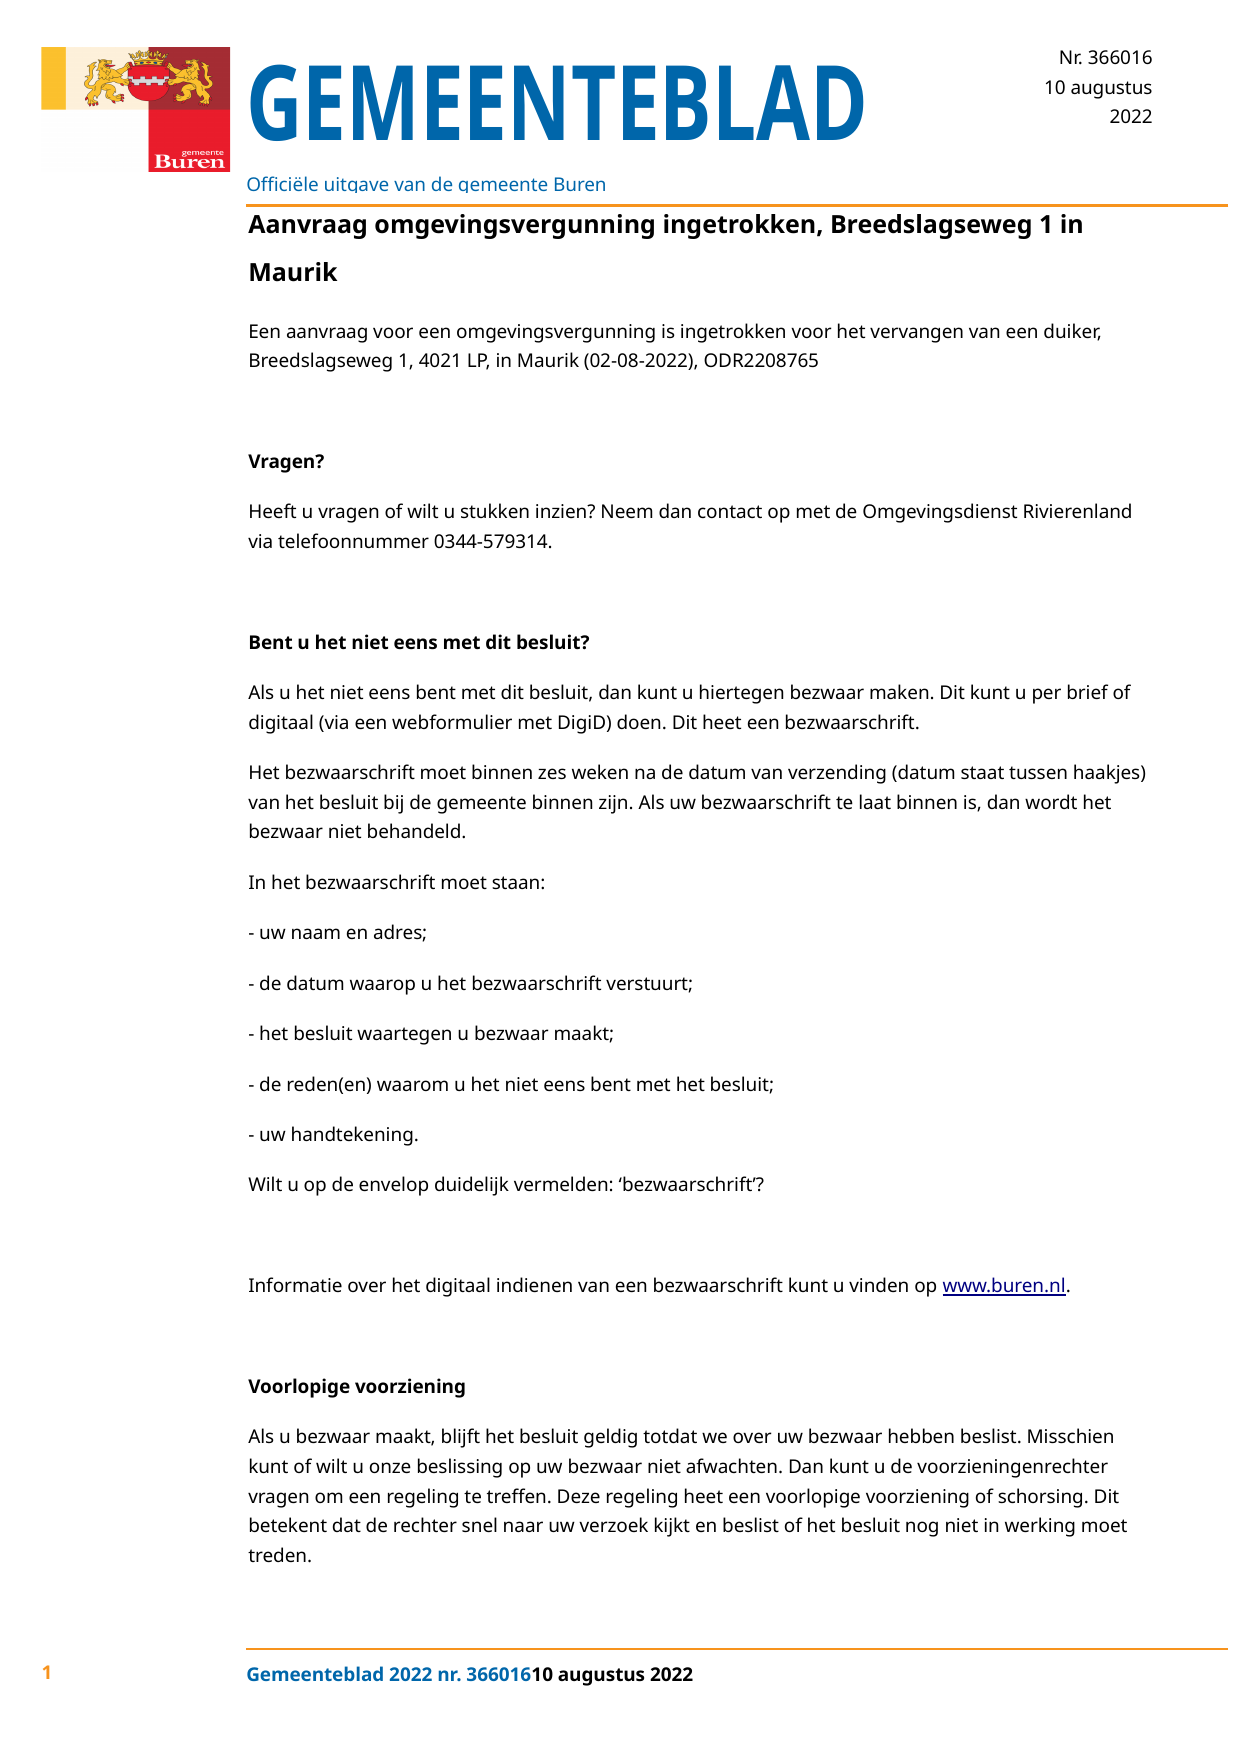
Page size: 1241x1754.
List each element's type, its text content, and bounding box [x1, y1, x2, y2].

text Voorlopige voorziening [248, 1373, 1152, 1399]
text - uw handtekening. [248, 1121, 1152, 1147]
text Het bezwaarschrift moet binnen zes weken na de datum van verzending (datum staat tussen haakjes) van het besluit bij de gemeente binnen zijn. Als uw bezwaarschrift te laat binnen is, dan wordt het bezwaar niet behandeld. [248, 759, 1152, 844]
text Heeft u vragen of wilt u stukken inzien? Neem dan contact op met de Omgevingsdienst Rivierenland via telefoonnummer 0344-579314. [248, 499, 1152, 554]
text Aanvraag omgevingsvergunning ingetrokken, Breedslagseweg 1 in Maurik [248, 207, 1152, 288]
text - de datum waarop u het bezwaarschrift verstuurt; [248, 970, 1152, 996]
text Wilt u op de envelop duidelijk vermelden: ‘bezwaarschrift’? [248, 1172, 1152, 1197]
picture [41, 47, 231, 172]
text Informatie over het digitaal indienen van een bezwaarschrift kunt u vinden op www.buren.nl. [248, 1272, 1152, 1298]
text Als u bezwaar maakt, blijft het besluit geldig totdat we over uw bezwaar hebben beslist. Misschien kunt of wilt u onze beslissing op uw bezwaar niet afwachten. Dan kunt u de voorzieningenrechter vragen om een regeling te treffen. Deze regeling heet een voorlopige voorziening of schorsing. Dit betekent dat de rechter snel naar uw verzoek kijkt en beslist of het besluit nog niet in werking moet treden. [248, 1424, 1152, 1568]
text Als u het niet eens bent met dit besluit, dan kunt u hiertegen bezwaar maken. Dit kunt u per brief of digitaal (via een webformulier met DigiD) doen. Dit heet een bezwaarschrift. [248, 679, 1152, 735]
text - de reden(en) waarom u het niet eens bent met het besluit; [248, 1071, 1152, 1097]
text - uw naam en adres; [248, 919, 1152, 945]
text - het besluit waartegen u bezwaar maakt; [248, 1020, 1152, 1046]
text Een aanvraag voor een omgevingsvergunning is ingetrokken voor het vervangen van een duiker, Breedslagseweg 1, 4021 LP, in Maurik (02-08-2022), ODR2208765 [248, 318, 1152, 373]
text In het bezwaarschrift moet staan: [248, 869, 1152, 895]
text Vragen? [248, 448, 1152, 474]
text Bent u het niet eens met dit besluit? [248, 629, 1152, 655]
